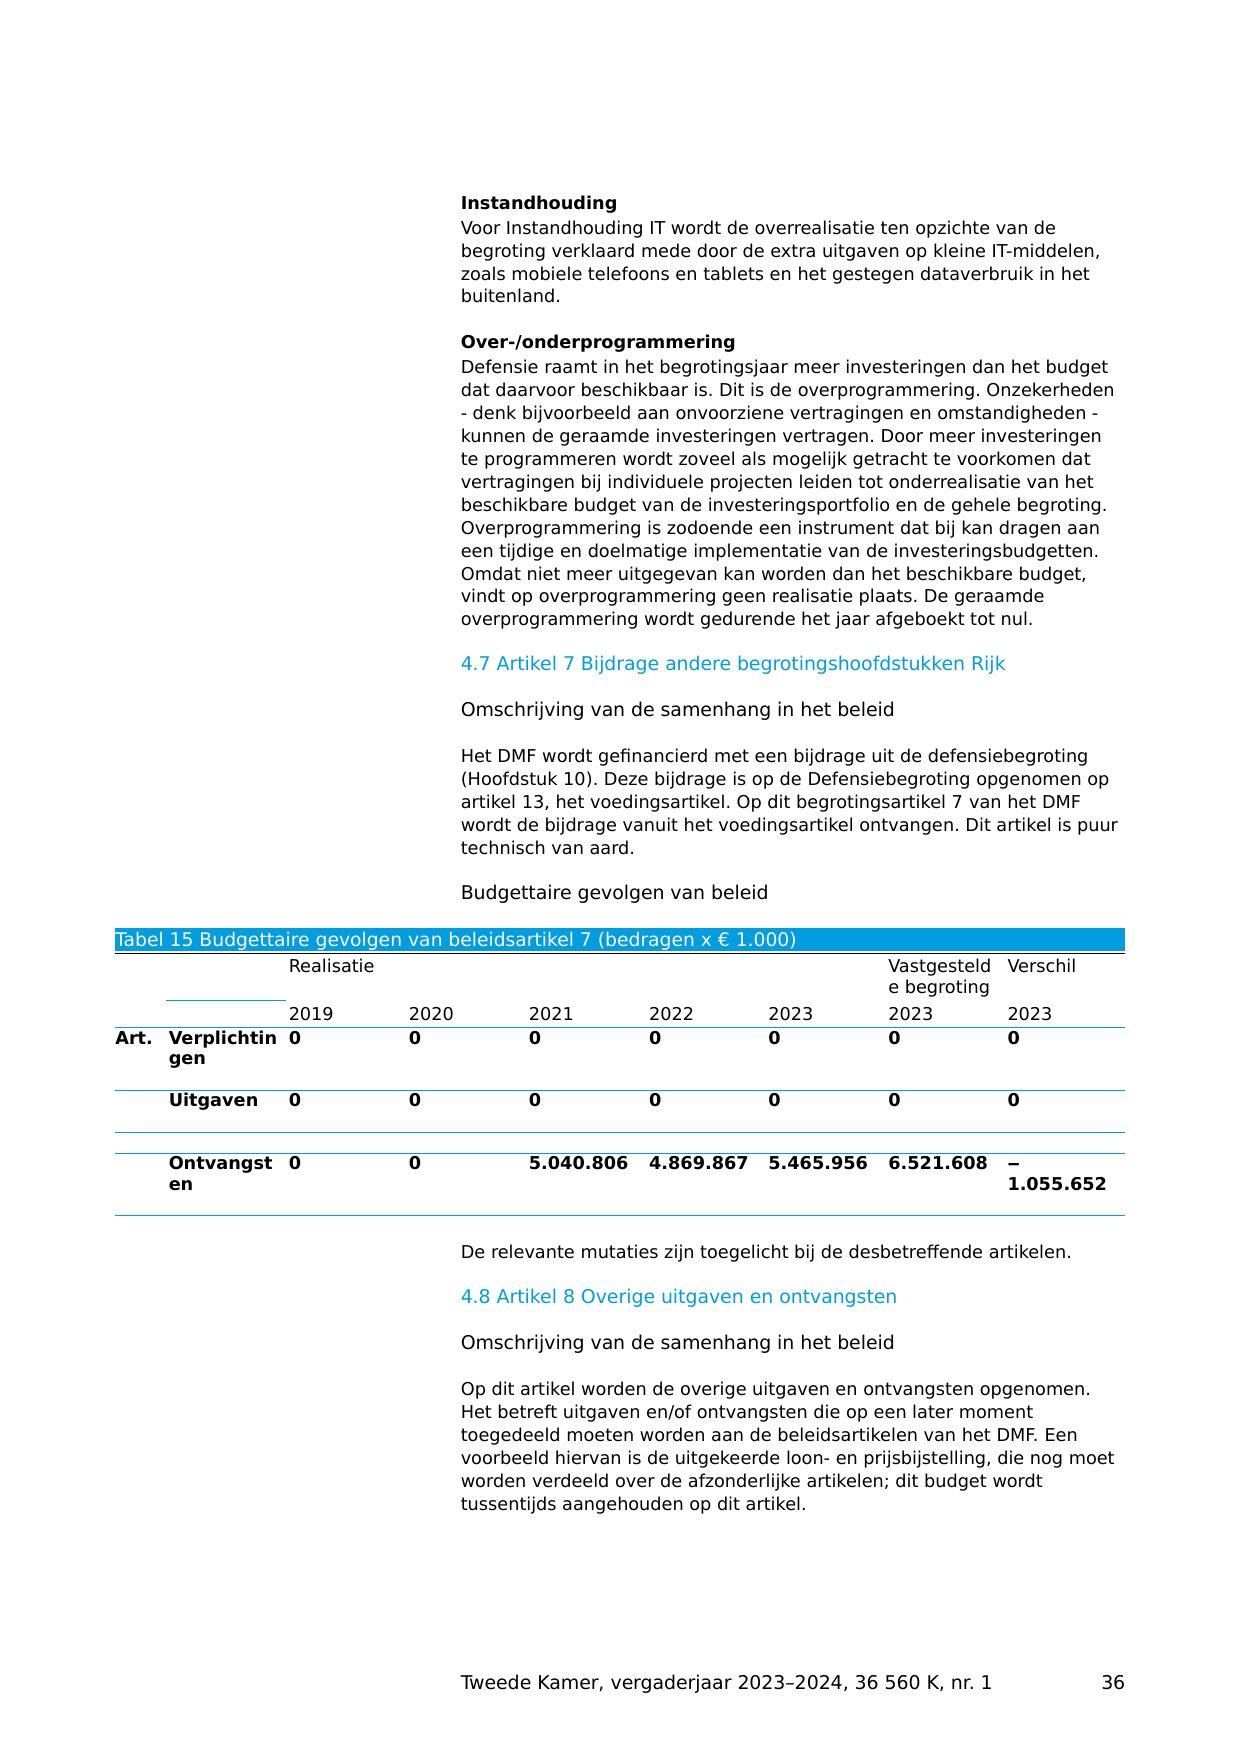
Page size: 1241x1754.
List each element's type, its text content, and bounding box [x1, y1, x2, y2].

table_cell [1004, 1194, 1125, 1215]
table_cell [526, 1133, 646, 1152]
table_cell [406, 1194, 526, 1215]
table_cell [115, 1091, 166, 1111]
table_cell [885, 1111, 1004, 1131]
table_cell 0 [406, 1028, 526, 1069]
table_cell [166, 1069, 286, 1089]
table_cell [765, 1069, 885, 1089]
table_cell Ontvangsten [166, 1154, 286, 1194]
table_cell 2021 [526, 1000, 646, 1027]
table_cell 0 [1004, 1091, 1125, 1111]
table_cell 0 [765, 1091, 885, 1111]
title 4.7 Artikel 7 Bijdrage andere begrotingshoofdstukken Rijk [461, 653, 1125, 675]
table_cell 5.465.956 [765, 1154, 885, 1194]
title 4.8 Artikel 8 Overige uitgaven en ontvangsten [461, 1286, 1125, 1308]
table_cell 0 [1004, 1028, 1125, 1069]
table_cell 0 [526, 1028, 646, 1069]
table_cell [115, 1111, 166, 1131]
table_cell 0 [286, 1028, 406, 1069]
table_cell [1004, 1111, 1125, 1131]
table_cell Realisatie [286, 954, 885, 1000]
table_cell [885, 1194, 1004, 1215]
table_cell 0 [885, 1091, 1004, 1111]
text Op dit artikel worden de overige uitgaven en ontvangsten opgenomen. Het betreft uitgaven en/of ontvangsten die op een later moment toegedeeld moeten worden aan de beleidsartikelen van het DMF. ­Een voorbeeld hiervan is de uitgekeerde loon- en prijsbijstelling, die nog moet worden verdeeld over de afzonderlijke artikelen; dit budget wordt tussentijds aangehouden op dit artikel. [461, 1377, 1125, 1515]
table_cell [526, 1111, 646, 1131]
table_cell Art. [115, 1028, 166, 1069]
table_cell [286, 1111, 406, 1131]
table_cell 0 [406, 1091, 526, 1111]
table_cell Verschil [1004, 954, 1125, 1000]
table_cell 2023 [765, 1000, 885, 1027]
text Het DMF wordt gefinancierd met een bijdrage uit de defensiebegroting (Hoofdstuk 10). Deze bijdrage is op de Defensiebegroting opgenomen op artikel 13, het voedingsartikel. Op dit begrotingsartikel 7 van het DMF wordt de bijdrage vanuit het voedingsartikel ontvangen. Dit artikel is puur technisch van aard. [461, 744, 1125, 859]
table_cell 4.869.867 [646, 1154, 765, 1194]
text Instandhouding [461, 191, 1125, 214]
table_cell [646, 1069, 765, 1089]
table_cell [115, 1133, 166, 1152]
table_cell Uitgaven [166, 1091, 286, 1111]
table_cell [406, 1133, 526, 1152]
table_cell [406, 1069, 526, 1089]
table_cell 0 [526, 1091, 646, 1111]
table_cell ‒ 1.055.652 [1004, 1154, 1125, 1194]
table_cell [166, 1111, 286, 1131]
table_cell 0 [646, 1028, 765, 1069]
table_cell [115, 954, 166, 1000]
table_cell 0 [765, 1028, 885, 1069]
table_cell [115, 1069, 166, 1089]
table_cell 2020 [406, 1000, 526, 1027]
table_cell [646, 1133, 765, 1152]
table_cell 2022 [646, 1000, 765, 1027]
table_cell 6.521.608 [885, 1154, 1004, 1194]
table_cell 0 [885, 1028, 1004, 1069]
table_cell [765, 1111, 885, 1131]
table_cell 0 [286, 1154, 406, 1194]
table_cell [646, 1111, 765, 1131]
table_cell [885, 1133, 1004, 1152]
table_cell [166, 1001, 286, 1027]
table_cell [406, 1111, 526, 1131]
table_cell 2023 [1004, 1000, 1125, 1027]
table_cell [286, 1133, 406, 1152]
table_cell [1004, 1069, 1125, 1089]
text Defensie raamt in het begrotingsjaar meer investeringen dan het budget dat daarvoor beschikbaar is. Dit is de overprogrammering. Onzekerheden - denk bijvoorbeeld aan onvoorziene vertragingen en omstandigheden - kunnen de geraamde investeringen vertragen. Door meer investeringen te programmeren wordt zoveel als mogelijk getracht te voorkomen dat vertragingen bij individuele projecten leiden tot onderrealisatie van het beschikbare budget van de investeringsportfolio en de gehele begroting. Overprogrammering is zodoende een instrument dat bij kan dragen aan een tijdige en doelmatige implementatie van de investeringsbudgetten. Omdat niet meer uitgegevan kan worden dan het beschikbare budget, vindt op overprogrammering geen realisatie plaats. De geraamde overprogrammering wordt gedurende het jaar afgeboekt tot nul. [461, 355, 1125, 630]
title Omschrijving van de samenhang in het beleid [461, 1332, 1125, 1354]
table_cell 2019 [286, 1000, 406, 1027]
table_cell [166, 1194, 286, 1215]
table_cell [646, 1194, 765, 1215]
table_cell [115, 1000, 166, 1027]
table_cell [166, 1133, 286, 1152]
table_cell [115, 1154, 166, 1194]
text Voor Instandhouding IT wordt de overrealisatie ten opzichte van de begroting verklaard mede door de extra uitgaven op kleine IT-middelen, zoals mobiele telefoons en tablets en het gestegen dataverbruik in het buitenland. [461, 216, 1125, 307]
table_cell 0 [286, 1091, 406, 1111]
table_cell [885, 1069, 1004, 1089]
table_cell [286, 1069, 406, 1089]
table_cell Verplichtingen [166, 1028, 286, 1069]
table_cell 0 [406, 1154, 526, 1194]
title Omschrijving van de samenhang in het beleid [461, 699, 1125, 721]
table_cell 2023 [885, 1000, 1004, 1027]
table_cell [1004, 1133, 1125, 1152]
table_cell Vastgestelde begroting [885, 954, 1004, 1000]
table_cell [115, 1194, 166, 1215]
table_cell [765, 1194, 885, 1215]
table_cell 0 [646, 1091, 765, 1111]
table_cell [286, 1194, 406, 1215]
table_cell [526, 1069, 646, 1089]
text De relevante mutaties zijn toegelicht bij de desbetreffende artikelen. [461, 1240, 1125, 1263]
table_cell [526, 1194, 646, 1215]
table_cell 5.040.806 [526, 1154, 646, 1194]
table_cell [166, 954, 286, 1000]
text Over-/onderprogrammering [461, 330, 1125, 353]
title Budgettaire gevolgen van beleid [461, 882, 1125, 904]
table_cell [765, 1133, 885, 1152]
